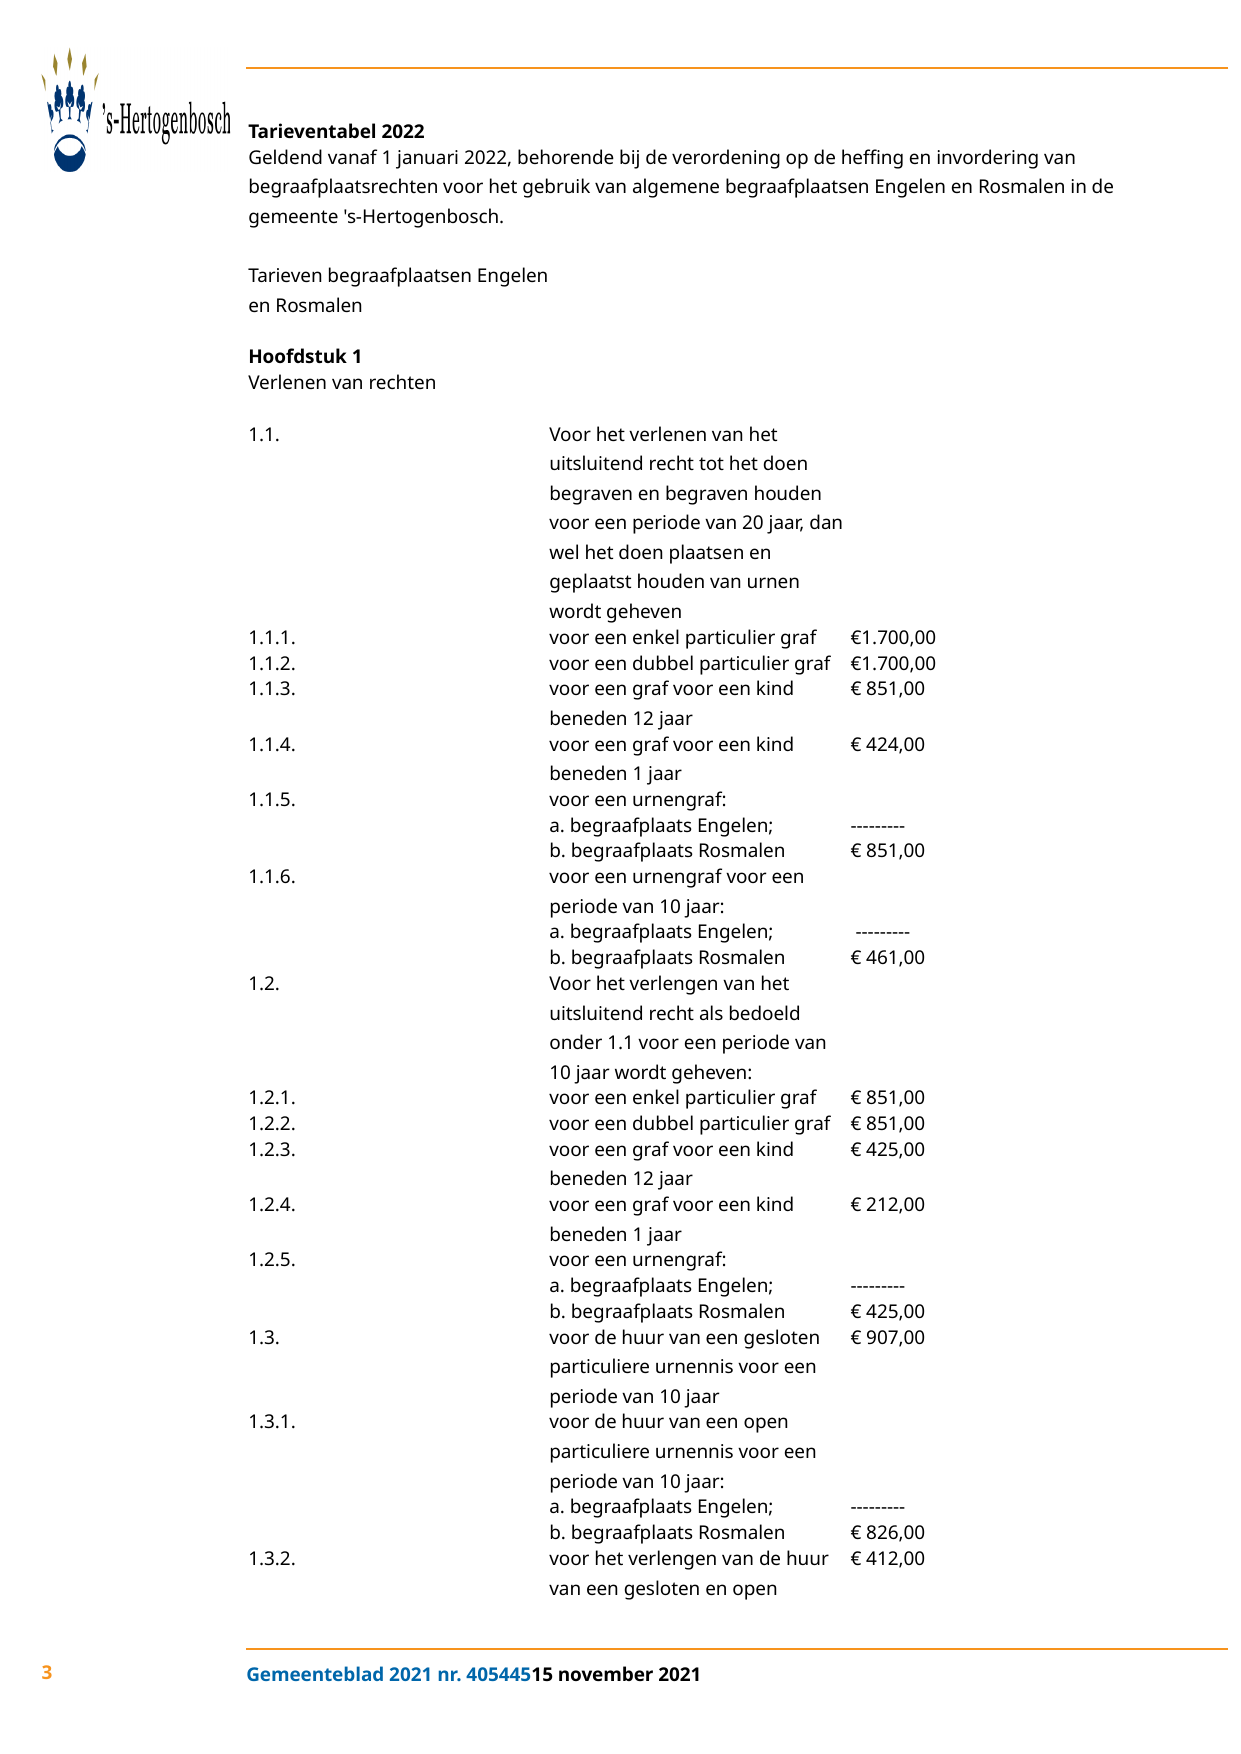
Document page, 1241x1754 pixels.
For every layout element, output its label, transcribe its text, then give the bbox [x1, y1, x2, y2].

table_cell € 212,00 [850, 1191, 1152, 1247]
table_cell b. begraafplaats Rosmalen [549, 944, 850, 970]
table_cell voor het verlengen van de huur van een gesloten en open [549, 1545, 850, 1600]
table_cell [850, 786, 1152, 812]
table_cell [248, 919, 549, 944]
table_cell € 851,00 [850, 1085, 1152, 1110]
table_cell 1.1.6. [248, 863, 549, 919]
table_cell [850, 863, 1152, 919]
table_cell --------- [850, 1494, 1152, 1519]
table_cell € 826,00 [850, 1519, 1152, 1545]
table_cell [850, 1409, 1152, 1494]
table_cell 1.2.4. [248, 1191, 549, 1247]
table_cell € 461,00 [850, 944, 1152, 970]
table_cell € 851,00 [850, 1110, 1152, 1136]
table_cell voor een graf voor een kind beneden 1 jaar [549, 731, 850, 786]
table_cell 1.1.4. [248, 731, 549, 786]
table_cell b. begraafplaats Rosmalen [549, 1298, 850, 1324]
table_cell a. begraafplaats Engelen; [549, 919, 850, 944]
table_cell Verlenen van rechten [248, 369, 549, 395]
table_cell voor een enkel particulier graf [549, 1085, 850, 1110]
table_cell 1.2.2. [248, 1110, 549, 1136]
table_cell [850, 1247, 1152, 1272]
table_cell [248, 1298, 549, 1324]
table_cell [248, 838, 549, 863]
table_cell 1.1. [248, 421, 549, 624]
table_cell voor een graf voor een kind beneden 1 jaar [549, 1191, 850, 1247]
table_cell € 851,00 [850, 838, 1152, 863]
table_cell b. begraafplaats Rosmalen [549, 838, 850, 863]
table_cell [248, 1273, 549, 1298]
table_cell [248, 395, 549, 421]
table_cell 1.1.5. [248, 786, 549, 812]
table_cell € 907,00 [850, 1324, 1152, 1409]
table_header [549, 263, 850, 318]
table_cell --------- [850, 812, 1152, 838]
table_cell [850, 421, 1152, 624]
text Geldend vanaf 1 januari 2022, behorende bij de verordening op de heffing en invordering van begraafplaatsrechten voor het gebruik van algemene begraafplaatsen Engelen en Rosmalen in de gemeente 's-Hertogenbosch. [248, 144, 1152, 229]
table_cell Voor het verlengen van het uitsluitend recht als bedoeld onder 1.1 voor een periode van 10 jaar wordt geheven: [549, 970, 850, 1084]
table_cell voor een dubbel particulier graf [549, 1110, 850, 1136]
table_cell a. begraafplaats Engelen; [549, 1273, 850, 1298]
table_cell voor een graf voor een kind beneden 12 jaar [549, 676, 850, 731]
table_cell voor een enkel particulier graf [549, 624, 850, 650]
table_cell € 425,00 [850, 1298, 1152, 1324]
table_cell 1.2. [248, 970, 549, 1084]
table_cell --------- [850, 919, 1152, 944]
table_cell 1.2.3. [248, 1136, 549, 1191]
table_cell voor een graf voor een kind beneden 12 jaar [549, 1136, 850, 1191]
table_cell voor de huur van een gesloten particuliere urnennis voor een periode van 10 jaar [549, 1324, 850, 1409]
table_cell Voor het verlenen van het uitsluitend recht tot het doen begraven en begraven houden voor een periode van 20 jaar, dan wel het doen plaatsen en geplaatst houden van urnen wordt geheven [549, 421, 850, 624]
table_cell voor een urnengraf voor een periode van 10 jaar: [549, 863, 850, 919]
table_cell 1.3.1. [248, 1409, 549, 1494]
table_cell [248, 812, 549, 838]
table_cell 1.3. [248, 1324, 549, 1409]
table_cell €1.700,00 [850, 624, 1152, 650]
table_cell 1.3.2. [248, 1545, 549, 1600]
text Tarieventabel 2022 [248, 116, 1152, 144]
table_cell [248, 1494, 549, 1519]
table_cell 1.1.3. [248, 676, 549, 731]
table_cell voor een urnengraf: [549, 1247, 850, 1272]
table_cell [850, 970, 1152, 1084]
table_cell 1.2.1. [248, 1085, 549, 1110]
table_cell [248, 1519, 549, 1545]
table_cell [248, 318, 549, 344]
table_cell 1.2.5. [248, 1247, 549, 1272]
table_header Tarieven begraafplaatsen Engelen en Rosmalen [248, 263, 549, 318]
picture [41, 47, 231, 172]
table_cell a. begraafplaats Engelen; [549, 812, 850, 838]
table_cell Hoofdstuk 1 [248, 344, 549, 369]
table_cell --------- [850, 1273, 1152, 1298]
table_cell € 425,00 [850, 1136, 1152, 1191]
table_cell € 412,00 [850, 1545, 1152, 1600]
table_cell € 424,00 [850, 731, 1152, 786]
table_cell b. begraafplaats Rosmalen [549, 1519, 850, 1545]
table_cell voor een dubbel particulier graf [549, 650, 850, 676]
table_cell [248, 944, 549, 970]
table_cell voor de huur van een open particuliere urnennis voor een periode van 10 jaar: [549, 1409, 850, 1494]
table_cell € 851,00 [850, 676, 1152, 731]
table_cell voor een urnengraf: [549, 786, 850, 812]
table_cell a. begraafplaats Engelen; [549, 1494, 850, 1519]
table_cell 1.1.2. [248, 650, 549, 676]
table_cell 1.1.1. [248, 624, 549, 650]
table_cell €1.700,00 [850, 650, 1152, 676]
